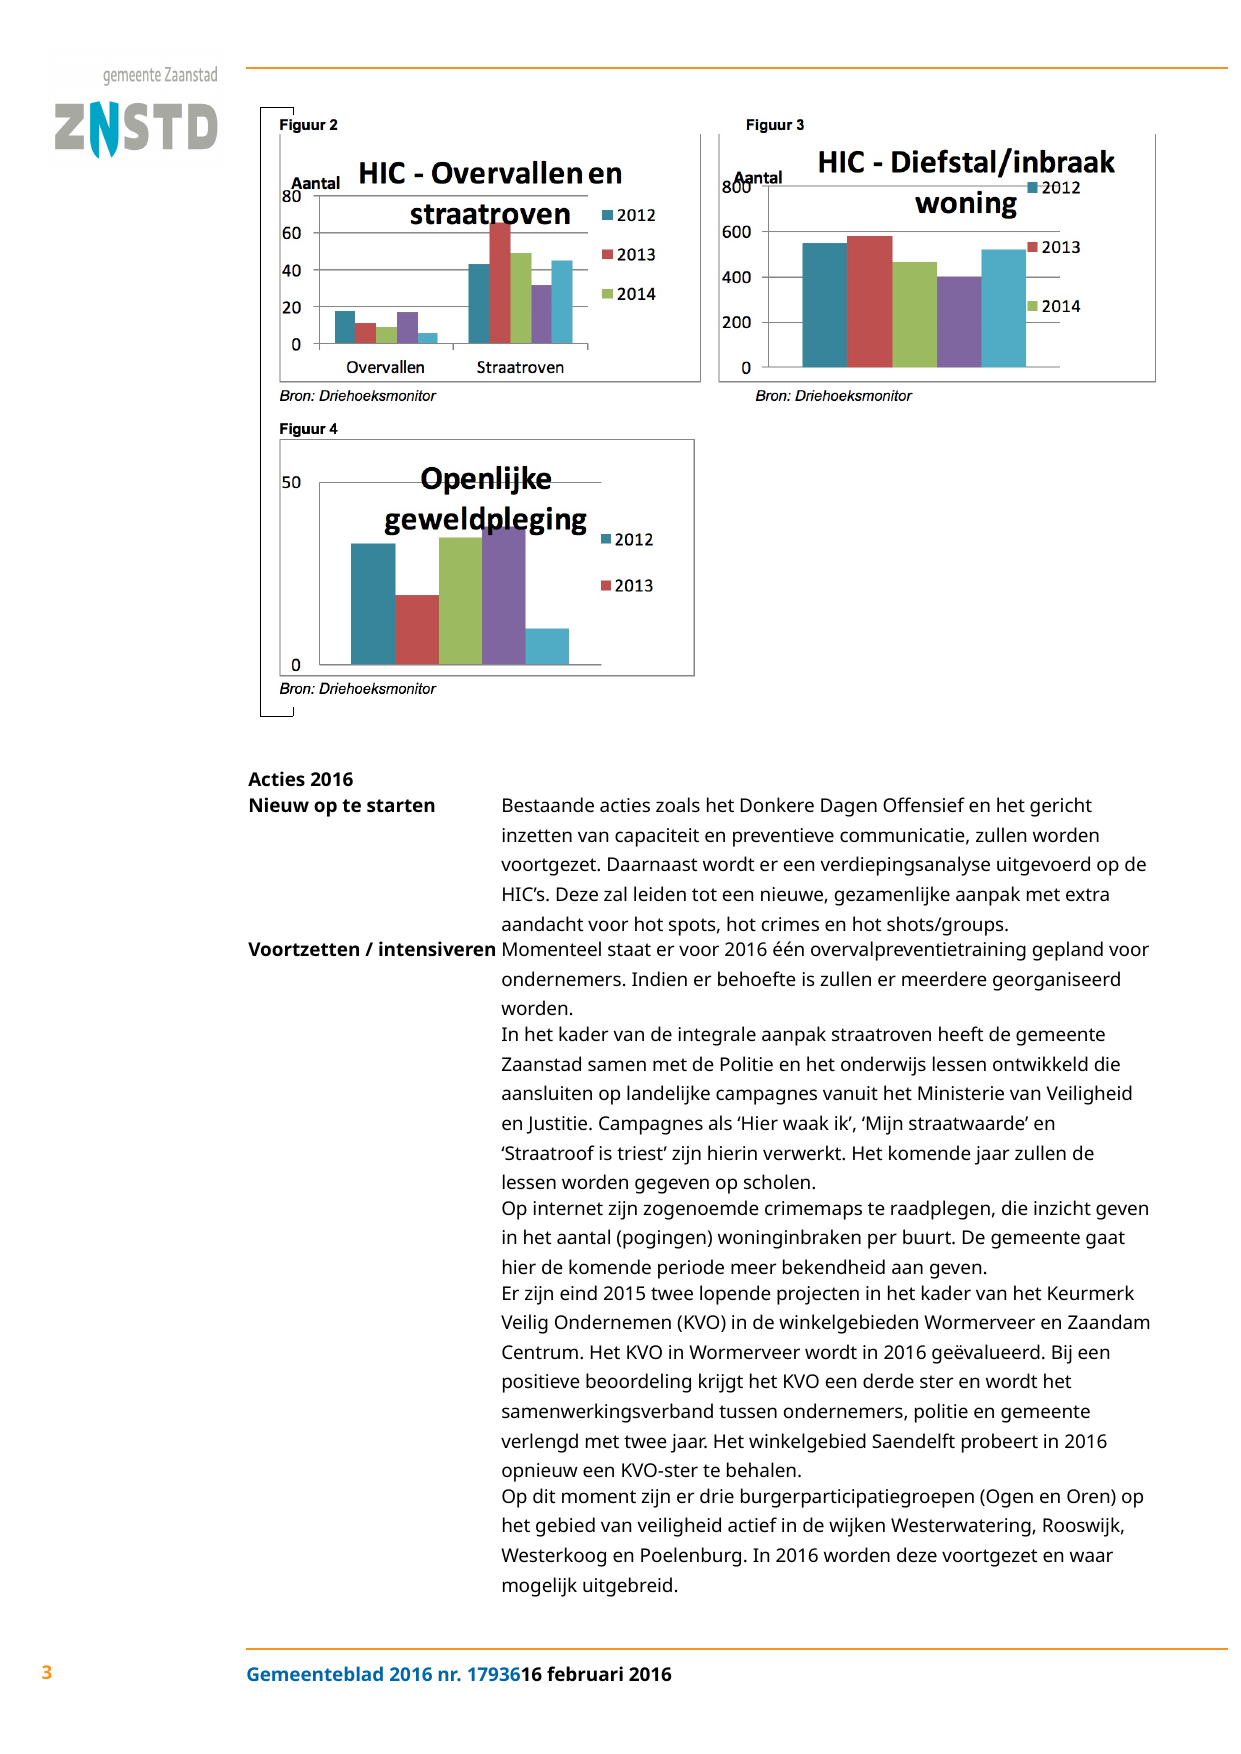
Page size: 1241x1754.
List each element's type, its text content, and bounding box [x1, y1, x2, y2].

table_cell [248, 1280, 501, 1483]
table_cell Er zijn eind 2015 twee lopende projecten in het kader van het Keurmerk Veilig Ondernemen (KVO) in de winkelgebieden Wormerveer en Zaandam Centrum. Het KVO in Wormerveer wordt in 2016 geëvalueerd. Bij een positieve beoordeling krijgt het KVO een derde ster en wordt het samenwerkingsverband tussen ondernemers, politie en gemeente verlengd met twee jaar. Het winkelgebied Saendelft probeert in 2016 opnieuw een KVO-ster te behalen. [501, 1280, 1152, 1483]
picture [41, 47, 231, 172]
picture [268, 115, 1173, 707]
table_cell Op dit moment zijn er drie burgerparticipatiegroepen (Ogen en Oren) op het gebied van veiligheid actief in de wijken Westerwatering, Rooswijk, Westerkoog en Poelenburg. In 2016 worden deze voortgezet en waar mogelijk uitgebreid. [501, 1483, 1152, 1598]
table_cell [248, 1195, 501, 1280]
table_cell Momenteel staat er voor 2016 één overvalpreventietraining gepland voor ondernemers. Indien er behoefte is zullen er meerdere georganiseerd worden. [501, 936, 1152, 1021]
table_cell Op internet zijn zogenoemde crimemaps te raadplegen, die inzicht geven in het aantal (pogingen) woninginbraken per buurt. De gemeente gaat hier de komende periode meer bekendheid aan geven. [501, 1195, 1152, 1280]
table_cell In het kader van de integrale aanpak straatroven heeft de gemeente Zaanstad samen met de Politie en het onderwijs lessen ontwikkeld die aansluiten op landelijke campagnes vanuit het Ministerie van Veiligheid en Justitie. Campagnes als ‘Hier waak ik’, ‘Mijn straatwaarde’ en ‘Straatroof is triest’ zijn hierin verwerkt. Het komende jaar zullen de lessen worden gegeven op scholen. [501, 1021, 1152, 1195]
table_cell Bestaande acties zoals het Donkere Dagen Offensief en het gericht inzetten van capaciteit en preventieve communicatie, zullen worden voortgezet. Daarnaast wordt er een verdiepingsanalyse uitgevoerd op de HIC’s. Deze zal leiden tot een nieuwe, gezamenlijke aanpak met extra aandacht voor hot spots, hot crimes en hot shots/groups. [501, 793, 1152, 936]
table_header Acties 2016 [248, 767, 1152, 792]
table_cell [248, 1021, 501, 1195]
table_cell Voortzetten / intensiveren [248, 936, 501, 1021]
table_cell Nieuw op te starten [248, 793, 501, 936]
table_cell [248, 1483, 501, 1598]
